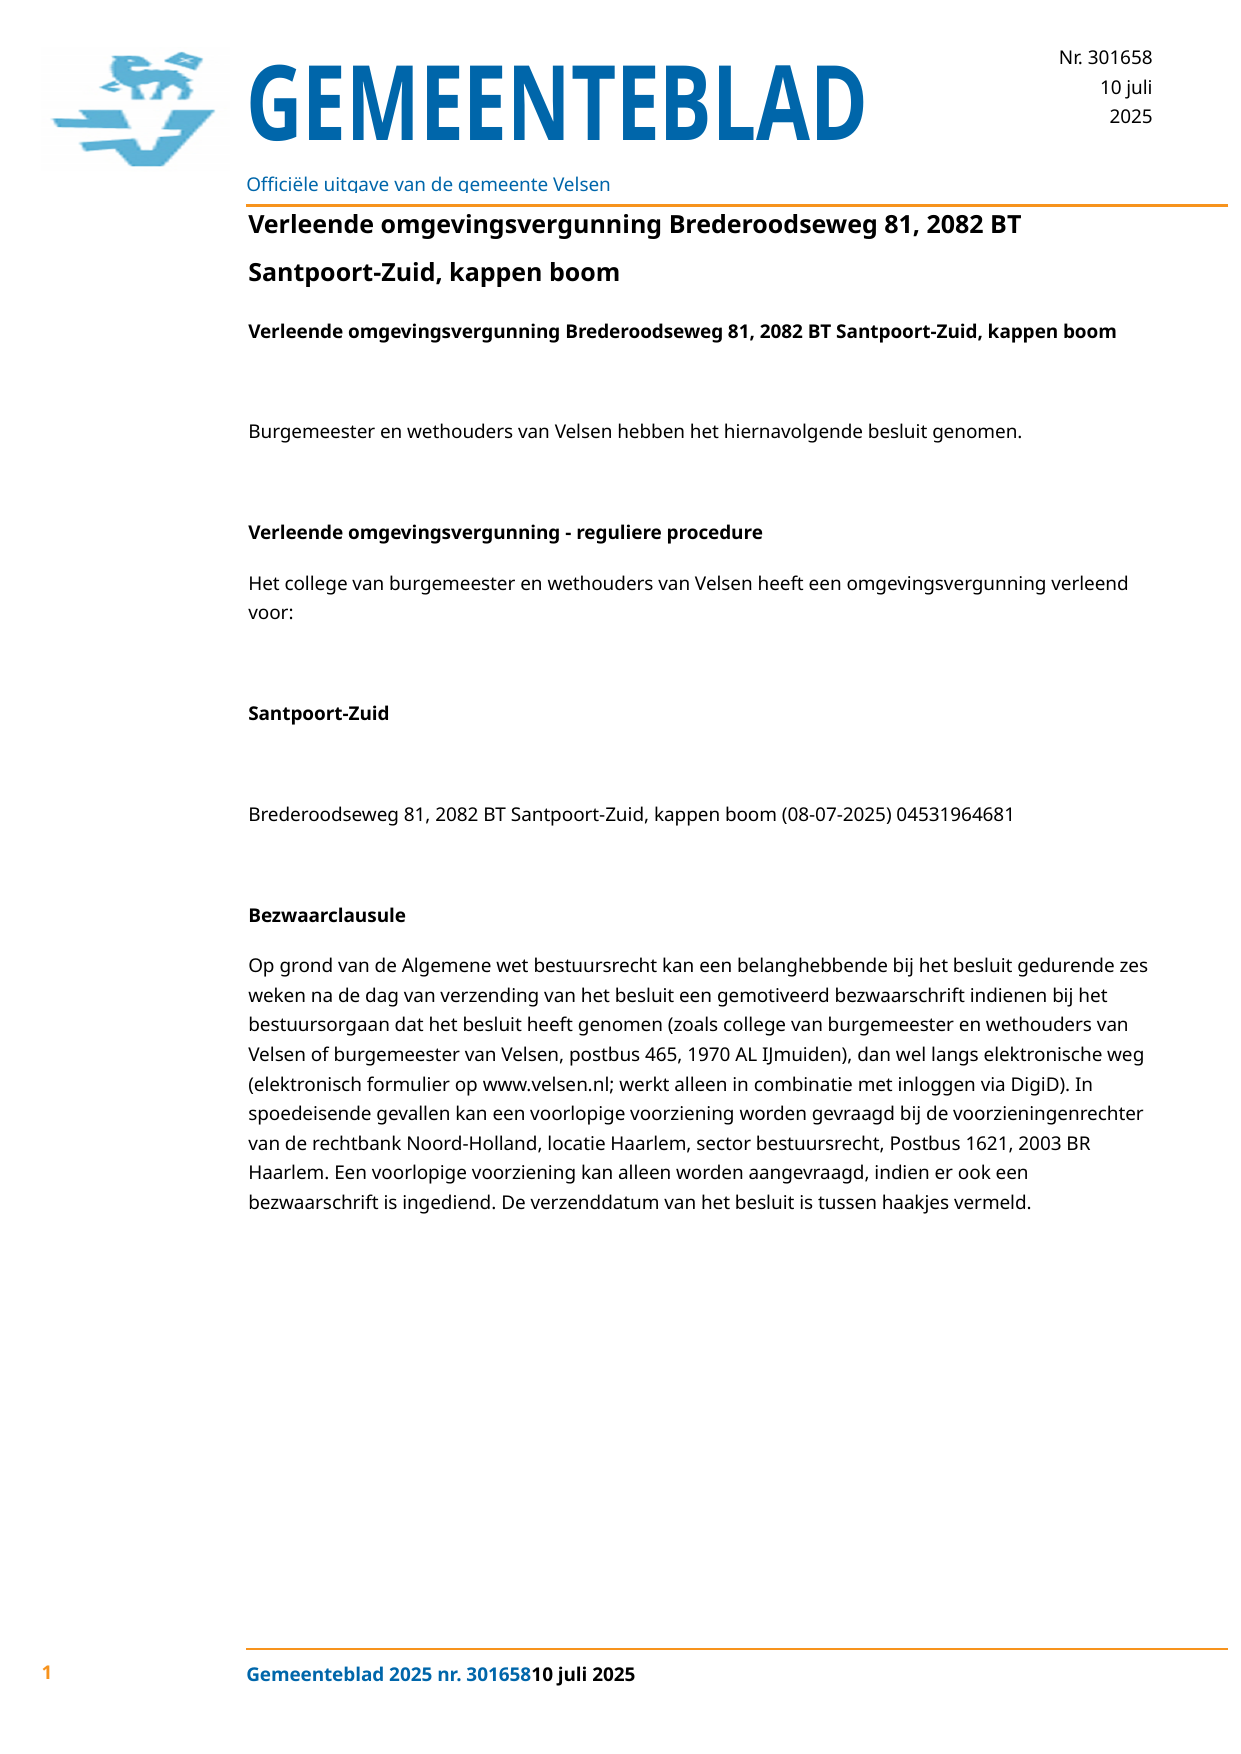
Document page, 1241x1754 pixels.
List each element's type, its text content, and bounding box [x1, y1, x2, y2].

picture [41, 47, 231, 172]
text Het college van burgemeester en wethouders van Velsen heeft een omgevingsvergunning verleend voor: [248, 570, 1152, 625]
text Burgemeester en wethouders van Velsen hebben het hiernavolgende besluit genomen. [248, 419, 1152, 444]
text Santpoort-Zuid [248, 700, 1152, 726]
text Verleende omgevingsvergunning - reguliere procedure [248, 519, 1152, 545]
text Bezwaarclausule [248, 902, 1152, 928]
text Op grond van de Algemene wet bestuursrecht kan een belanghebbende bij het besluit gedurende zes weken na de dag van verzending van het besluit een gemotiveerd bezwaarschrift indienen bij het bestuursorgaan dat het besluit heeft genomen (zoals college van burgemeester en wethouders van Velsen of burgemeester van Velsen, postbus 465, 1970 AL IJmuiden), dan wel langs elektronische weg (elektronisch formulier op www.velsen.nl; werkt alleen in combinatie met inloggen via DigiD). In spoedeisende gevallen kan een voorlopige voorziening worden gevraagd bij de voorzieningenrechter van de rechtbank Noord-Holland, locatie Haarlem, sector bestuursrecht, Postbus 1621, 2003 BR Haarlem. Een voorlopige voorziening kan alleen worden aangevraagd, indien er ook een bezwaarschrift is ingediend. De verzenddatum van het besluit is tussen haakjes vermeld. [248, 952, 1152, 1215]
text Verleende omgevingsvergunning Brederoodseweg 81, 2082 BT Santpoort-Zuid, kappen boom [248, 318, 1152, 344]
text Verleende omgevingsvergunning Brederoodseweg 81, 2082 BT Santpoort-Zuid, kappen boom [248, 207, 1152, 288]
text Brederoodseweg 81, 2082 BT Santpoort-Zuid, kappen boom (08-07-2025) 04531964681 [248, 801, 1152, 827]
